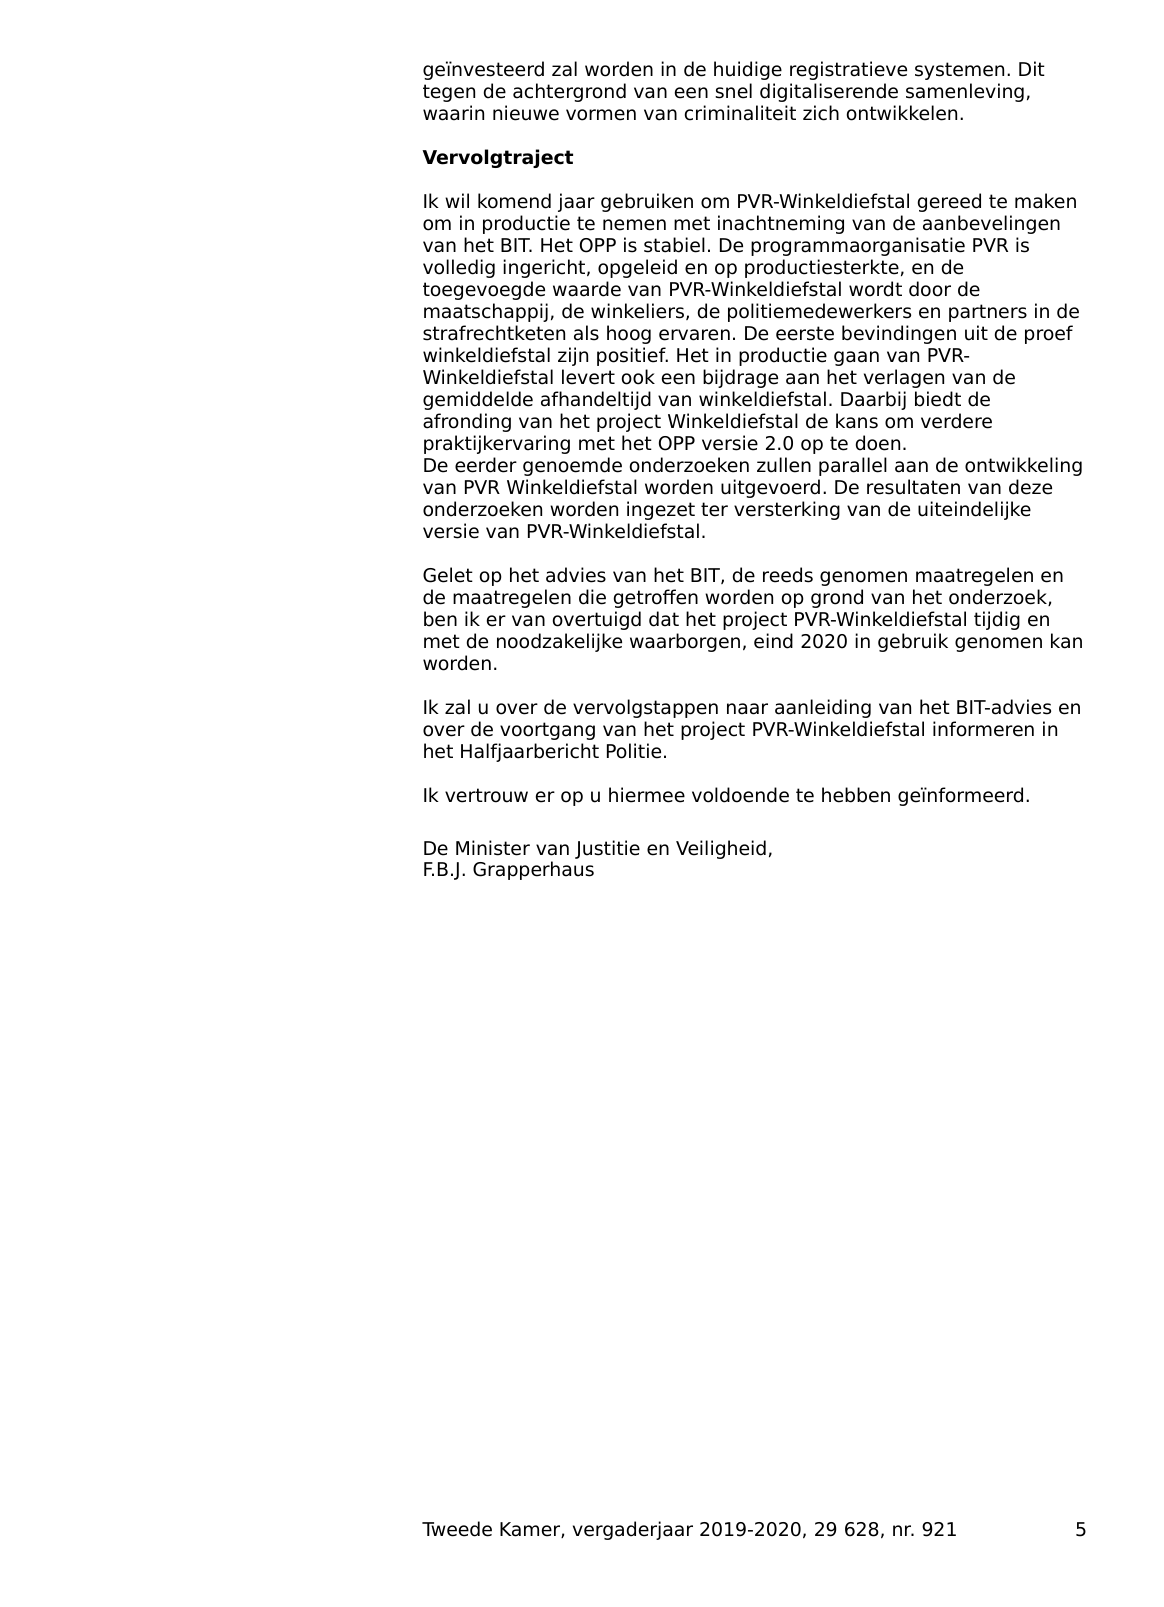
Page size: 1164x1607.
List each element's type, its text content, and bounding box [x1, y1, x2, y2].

text geïnvesteerd zal worden in de huidige registratieve systemen. Dit tegen de achtergrond van een snel digitaliserende samenleving, waarin nieuwe vormen van criminaliteit zich ontwikkelen. [422, 59, 1087, 125]
subtitle Vervolgtraject [422, 147, 1087, 169]
text Gelet op het advies van het BIT, de reeds genomen maatregelen en de maatregelen die getroffen worden op grond van het onderzoek, ben ik er van overtuigd dat het project PVR-Winkeldiefstal tijdig en met de noodzakelijke waarborgen, eind 2020 in gebruik genomen kan worden. [422, 565, 1087, 675]
text De eerder genoemde onderzoeken zullen parallel aan de ontwikkeling van PVR Winkeldiefstal worden uitgevoerd. De resultaten van deze onderzoeken worden ingezet ter versterking van de uiteindelijke versie van PVR-Winkeldiefstal. [422, 455, 1087, 543]
text Ik wil komend jaar gebruiken om PVR-Winkeldiefstal gereed te maken om in productie te nemen met inachtneming van de aanbevelingen van het BIT. Het OPP is stabiel. De programmaorganisatie PVR is volledig ingericht, opgeleid en op productiesterkte, en de toegevoegde waarde van PVR-Winkeldiefstal wordt door de maatschappij, de winkeliers, de politiemedewerkers en partners in de strafrechtketen als hoog ervaren. De eerste bevindingen uit de proef winkeldiefstal zijn positief. Het in productie gaan van PVR-Winkeldiefstal levert ook een bijdrage aan het verlagen van de gemiddelde afhandeltijd van winkeldiefstal. Daarbij biedt de afronding van het project Winkeldiefstal de kans om verdere praktijkervaring met het OPP versie 2.0 op te doen. [422, 191, 1087, 455]
text Ik zal u over de vervolgstappen naar aanleiding van het BIT-advies en over de voortgang van het project PVR-Winkeldiefstal informeren in het Halfjaarbericht Politie. [422, 697, 1087, 763]
text De Minister van Justitie en Veiligheid, F.B.J. Grapperhaus [422, 837, 1087, 881]
text Ik vertrouw er op u hiermee voldoende te hebben geïnformeerd. [422, 785, 1087, 807]
